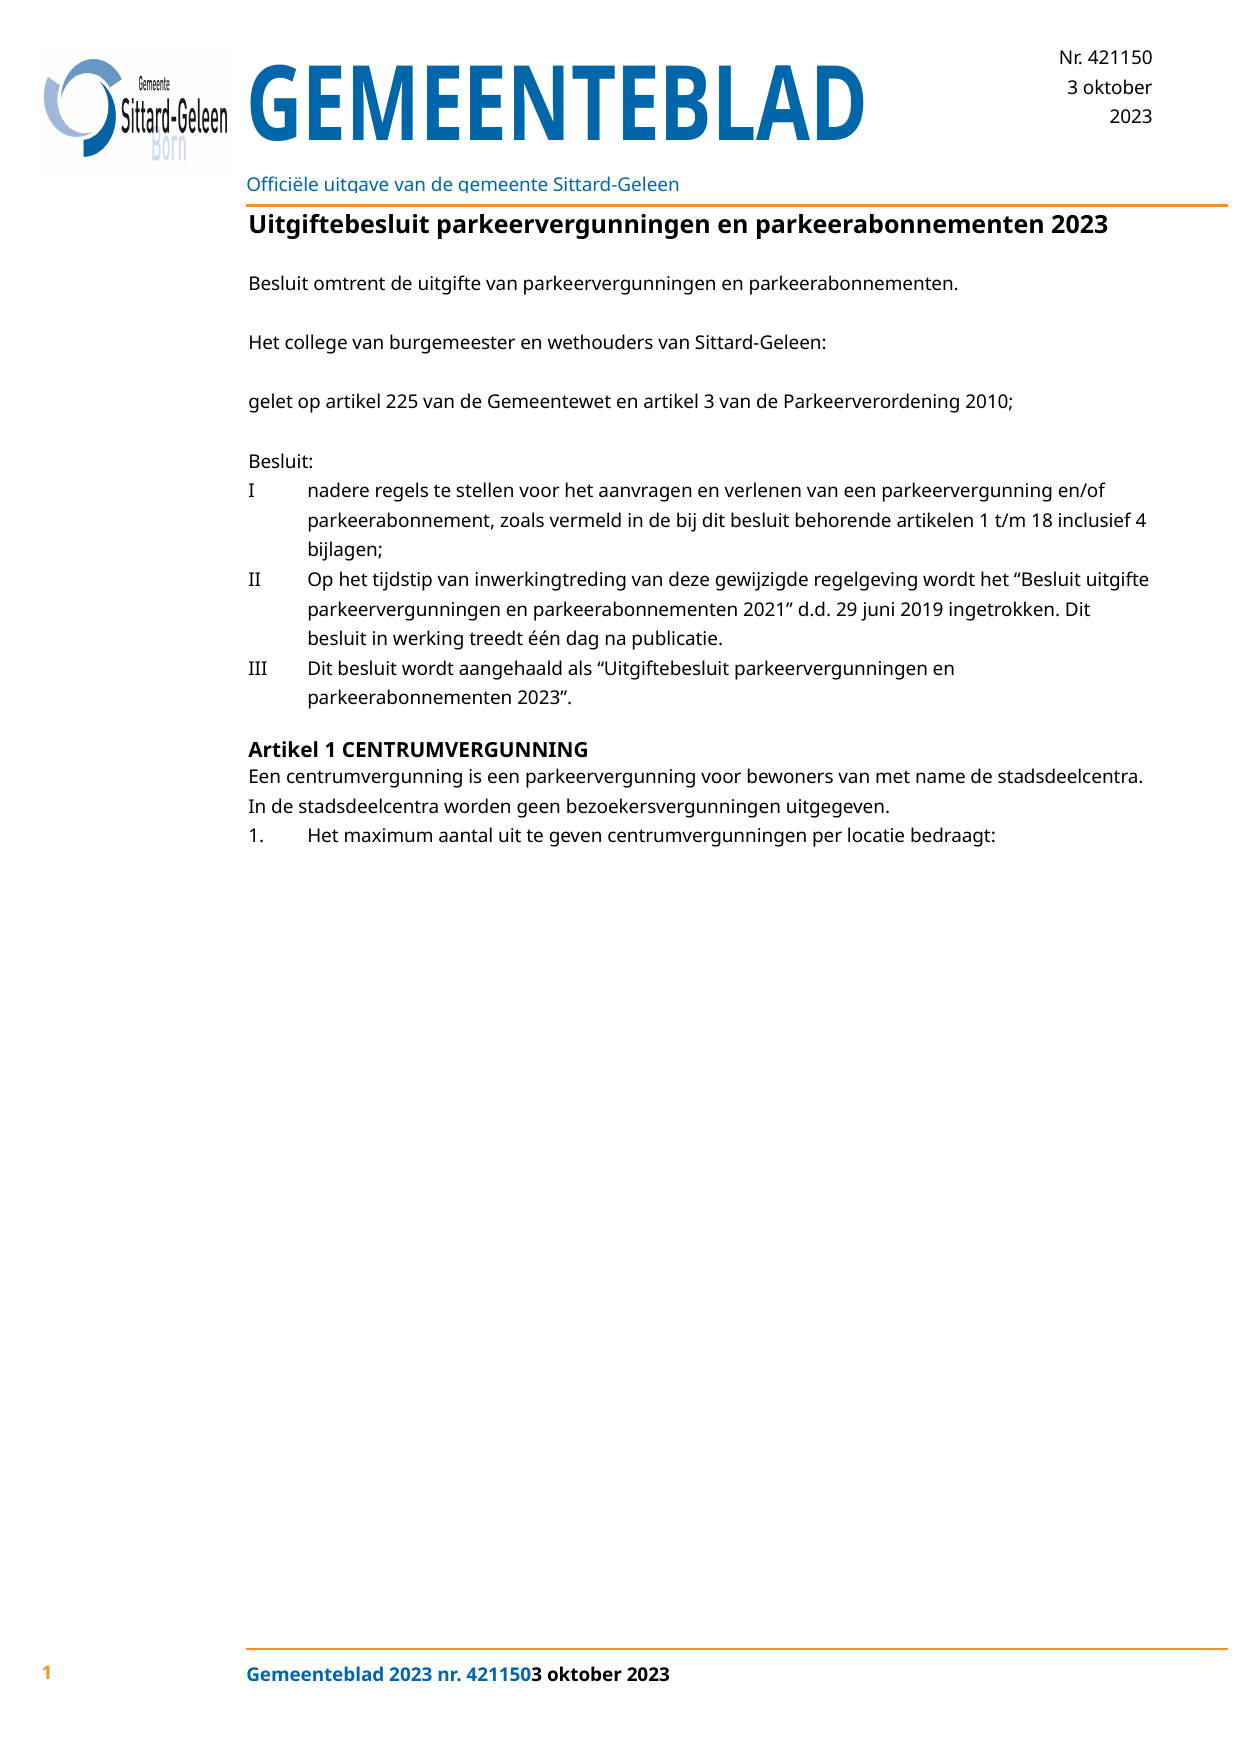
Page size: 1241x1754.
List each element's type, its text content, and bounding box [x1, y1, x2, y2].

text Besluit omtrent de uitgifte van parkeervergunningen en parkeerabonnementen. [248, 270, 1152, 296]
text Het college van burgemeester en wethouders van Sittard-Geleen: [248, 329, 1152, 355]
list Dit besluit wordt aangehaald als “Uitgiftebesluit parkeervergunningen en parkeerabonnementen 2023”. [248, 655, 1152, 710]
text Artikel 1 CENTRUMVERGUNNING [248, 735, 1152, 763]
text Uitgiftebesluit parkeervergunningen en parkeerabonnementen 2023 [248, 207, 1152, 241]
list Het maximum aantal uit te geven centrumvergunningen per locatie bedraagt: [248, 822, 1152, 848]
text Een centrumvergunning is een parkeervergunning voor bewoners van met name de stadsdeelcentra. In de stadsdeelcentra worden geen bezoekersvergunningen uitgegeven. [248, 763, 1152, 819]
list nadere regels te stellen voor het aanvragen en verlenen van een parkeervergunning en/of parkeerabonnement, zoals vermeld in de bij dit besluit behorende artikelen 1 t/m 18 inclusief 4 bijlagen; [248, 477, 1152, 562]
text gelet op artikel 225 van de Gemeentewet en artikel 3 van de Parkeerverordening 2010; [248, 389, 1152, 414]
picture [41, 47, 231, 172]
list Op het tijdstip van inwerkingtreding van deze gewijzigde regelgeving wordt het “Besluit uitgifte parkeervergunningen en parkeerabonnementen 2021” d.d. 29 juni 2019 ingetrokken. Dit besluit in werking treedt één dag na publicatie. [248, 566, 1152, 651]
text Besluit: [248, 448, 1152, 473]
